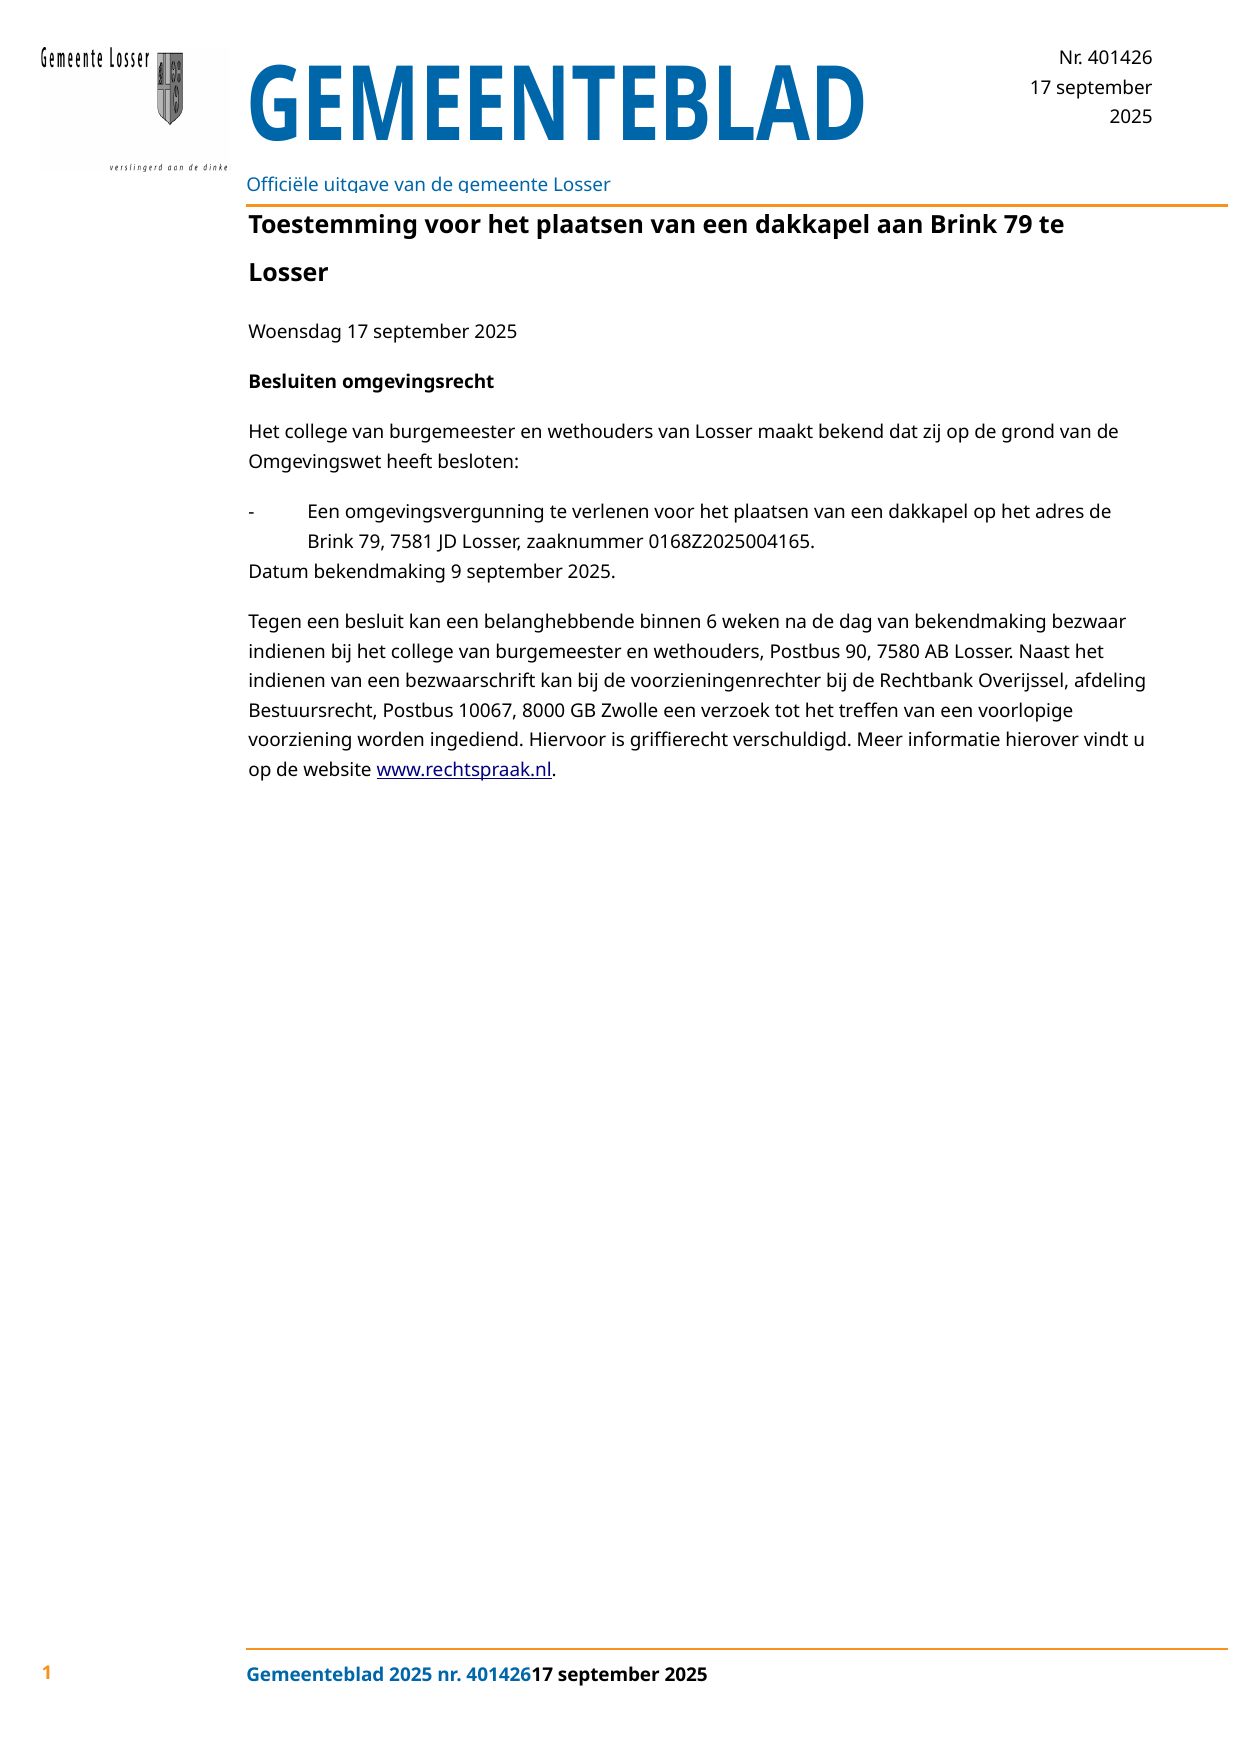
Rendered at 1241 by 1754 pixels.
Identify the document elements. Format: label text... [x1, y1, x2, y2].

text Woensdag 17 september 2025 [248, 318, 1152, 344]
picture [41, 47, 231, 172]
text Toestemming voor het plaatsen van een dakkapel aan Brink 79 te Losser [248, 207, 1152, 288]
text Datum bekendmaking 9 september 2025. [248, 558, 1152, 584]
text Besluiten omgevingsrecht [248, 368, 1152, 394]
text Tegen een besluit kan een belanghebbende binnen 6 weken na de dag van bekendmaking bezwaar indienen bij het college van burgemeester en wethouders, Postbus 90, 7580 AB Losser. Naast het indienen van een bezwaarschrift kan bij de voorzieningenrechter bij de Rechtbank Overijssel, afdeling Bestuursrecht, Postbus 10067, 8000 GB Zwolle een verzoek tot het treffen van een voorlopige voorziening worden ingediend. Hiervoor is griffierecht verschuldigd. Meer informatie hierover vindt u op de website www.rechtspraak.nl. [248, 608, 1152, 782]
list Een omgevingsvergunning te verlenen voor het plaatsen van een dakkapel op het adres de Brink 79, 7581 JD Losser, zaaknummer 0168Z2025004165. [248, 499, 1152, 554]
text Het college van burgemeester en wethouders van Losser maakt bekend dat zij op de grond van de Omgevingswet heeft besloten: [248, 419, 1152, 474]
